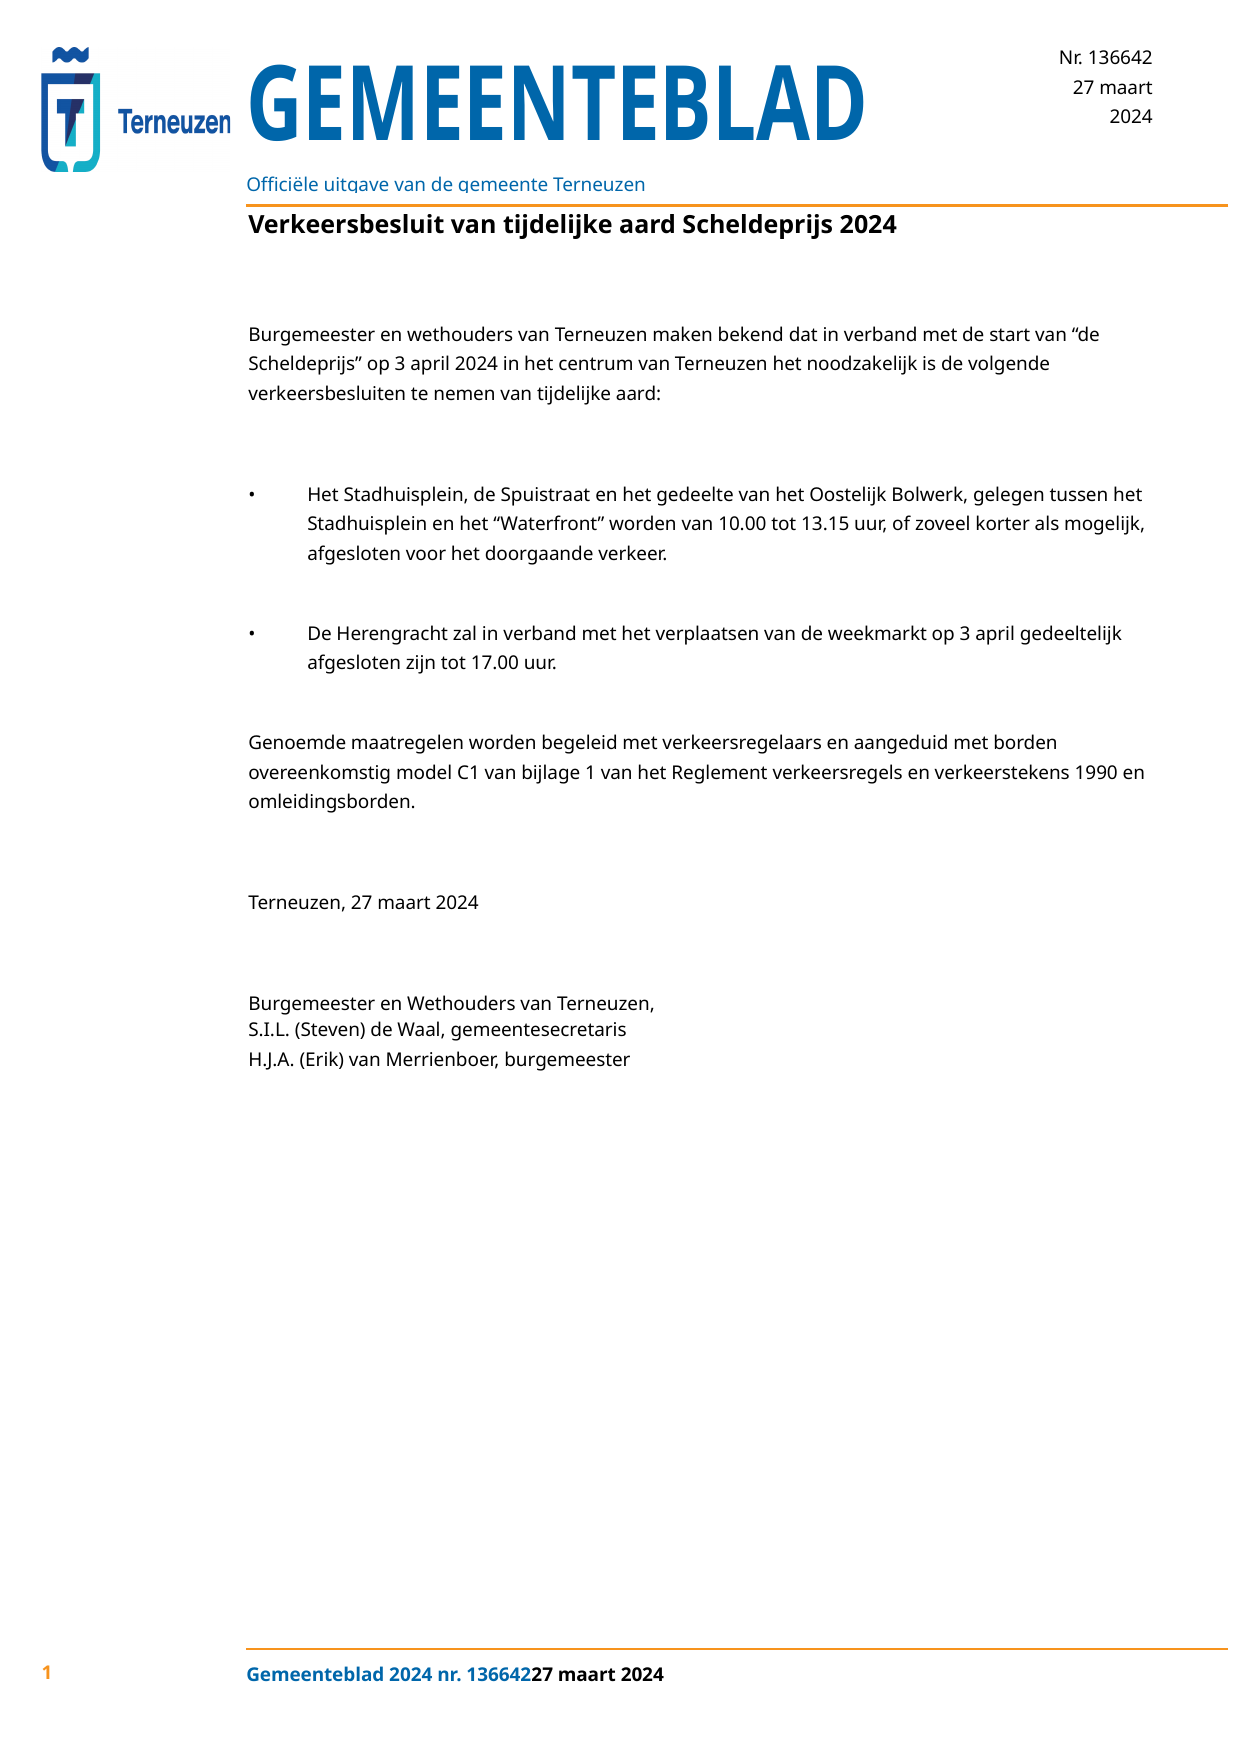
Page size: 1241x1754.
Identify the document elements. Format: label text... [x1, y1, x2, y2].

table_cell [248, 1071, 1152, 1097]
table_cell [700, 1016, 1152, 1071]
text Genoemde maatregelen worden begeleid met verkeersregelaars en aangeduid met borden overeenkomstig model C1 van bijlage 1 van het Reglement verkeersregels en verkeerstekens 1990 en omleidingsborden. [248, 729, 1152, 814]
list De Herengracht zal in verband met het verplaatsen van de weekmarkt op 3 april gedeeltelijk afgesloten zijn tot 17.00 uur. [248, 620, 1152, 675]
table_cell S.I.L. (Steven) de Waal, gemeentesecretaris H.J.A. (Erik) van Merrienboer, burgemeester [248, 1016, 700, 1071]
text Burgemeester en wethouders van Terneuzen maken bekend dat in verband met de start van “de Scheldeprijs” op 3 april 2024 in het centrum van Terneuzen het noodzakelijk is de volgende verkeersbesluiten te nemen van tijdelijke aard: [248, 321, 1152, 406]
table_header Burgemeester en Wethouders van Terneuzen, [248, 990, 1152, 1016]
list Het Stadhuisplein, de Spuistraat en het gedeelte van het Oostelijk Bolwerk, gelegen tussen het Stadhuisplein en het “Waterfront” worden van 10.00 tot 13.15 uur, of zoveel korter als mogelijk, afgesloten voor het doorgaande verkeer. [248, 481, 1152, 566]
picture [41, 47, 231, 172]
text Verkeersbesluit van tijdelijke aard Scheldeprijs 2024 [248, 207, 1152, 241]
text Terneuzen, 27 maart 2024 [248, 889, 1152, 915]
table_cell [248, 1097, 700, 1123]
table_cell [700, 1097, 1152, 1123]
